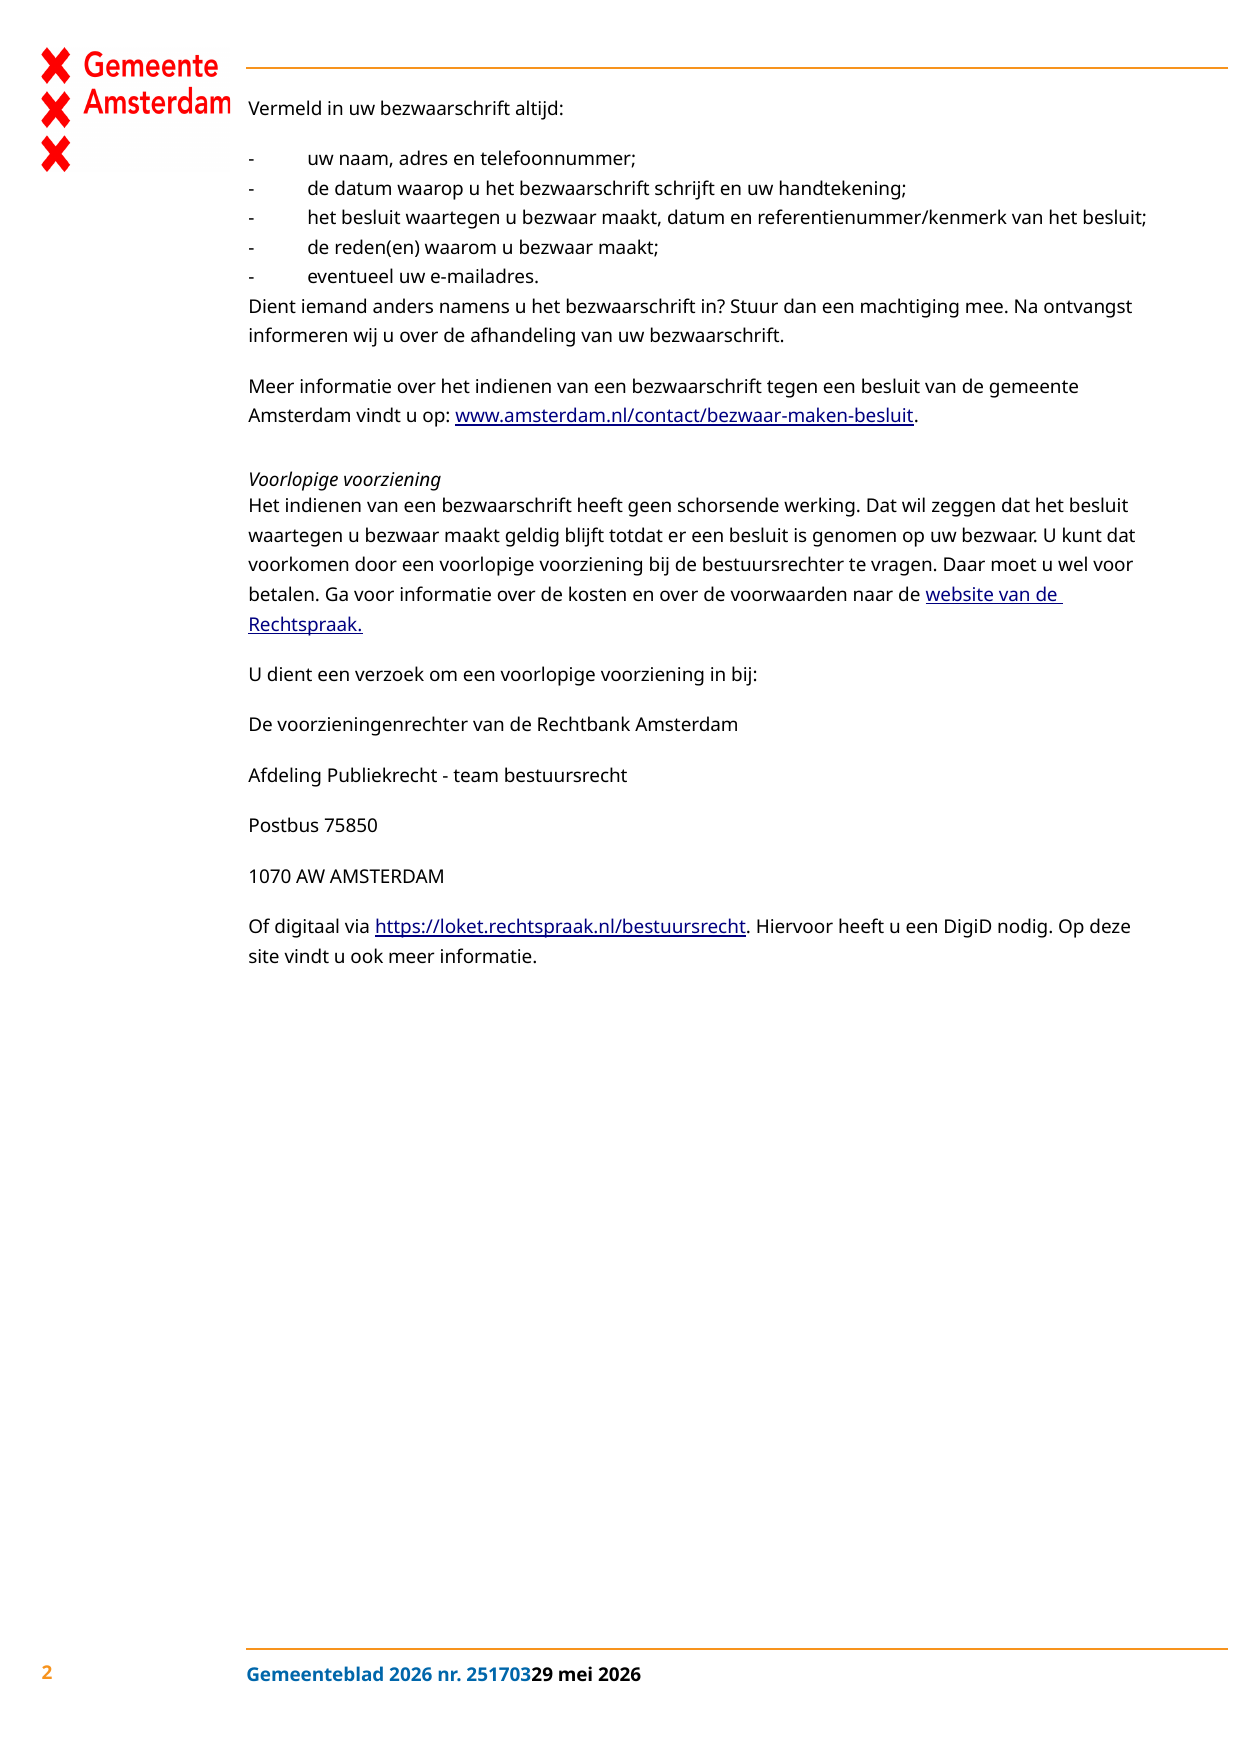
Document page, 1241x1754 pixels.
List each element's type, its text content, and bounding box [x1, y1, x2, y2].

text 1070 AW AMSTERDAM [248, 863, 1152, 888]
list eventueel uw e-mailadres. [248, 263, 1152, 289]
text Dient iemand anders namens u het bezwaarschrift in? Stuur dan een machtiging mee. Na ontvangst informeren wij u over de afhandeling van uw bezwaarschrift. [248, 293, 1152, 348]
picture [41, 47, 231, 172]
text Postbus 75850 [248, 812, 1152, 838]
text Voorlopige voorziening [248, 467, 1152, 492]
list het besluit waartegen u bezwaar maakt, datum en referentienummer/kenmerk van het besluit; [248, 204, 1152, 230]
text Vermeld in uw bezwaarschrift altijd: [248, 95, 1152, 121]
text Of digitaal via https://loket.rechtspraak.nl/bestuursrecht. Hiervoor heeft u een DigiD nodig. Op deze site vindt u ook meer informatie. [248, 913, 1152, 968]
list de reden(en) waarom u bezwaar maakt; [248, 234, 1152, 260]
text Afdeling Publiekrecht - team bestuursrecht [248, 762, 1152, 788]
text Meer informatie over het indienen van een bezwaarschrift tegen een besluit van de gemeente Amsterdam vindt u op: www.amsterdam.nl/contact/bezwaar-maken-besluit. [248, 373, 1152, 428]
list de datum waarop u het bezwaarschrift schrijft en uw handtekening; [248, 175, 1152, 201]
text U dient een verzoek om een voorlopige voorziening in bij: [248, 661, 1152, 687]
text Het indienen van een bezwaarschrift heeft geen schorsende werking. Dat wil zeggen dat het besluit waartegen u bezwaar maakt geldig blijft totdat er een besluit is genomen op uw bezwaar. U kunt dat voorkomen door een voorlopige voorziening bij de bestuursrechter te vragen. Daar moet u wel voor betalen. Ga voor informatie over de kosten en over de voorwaarden naar de website van de Rechtspraak. [248, 492, 1152, 636]
list uw naam, adres en telefoonnummer; [248, 145, 1152, 171]
text De voorzieningenrechter van de Rechtbank Amsterdam [248, 712, 1152, 737]
